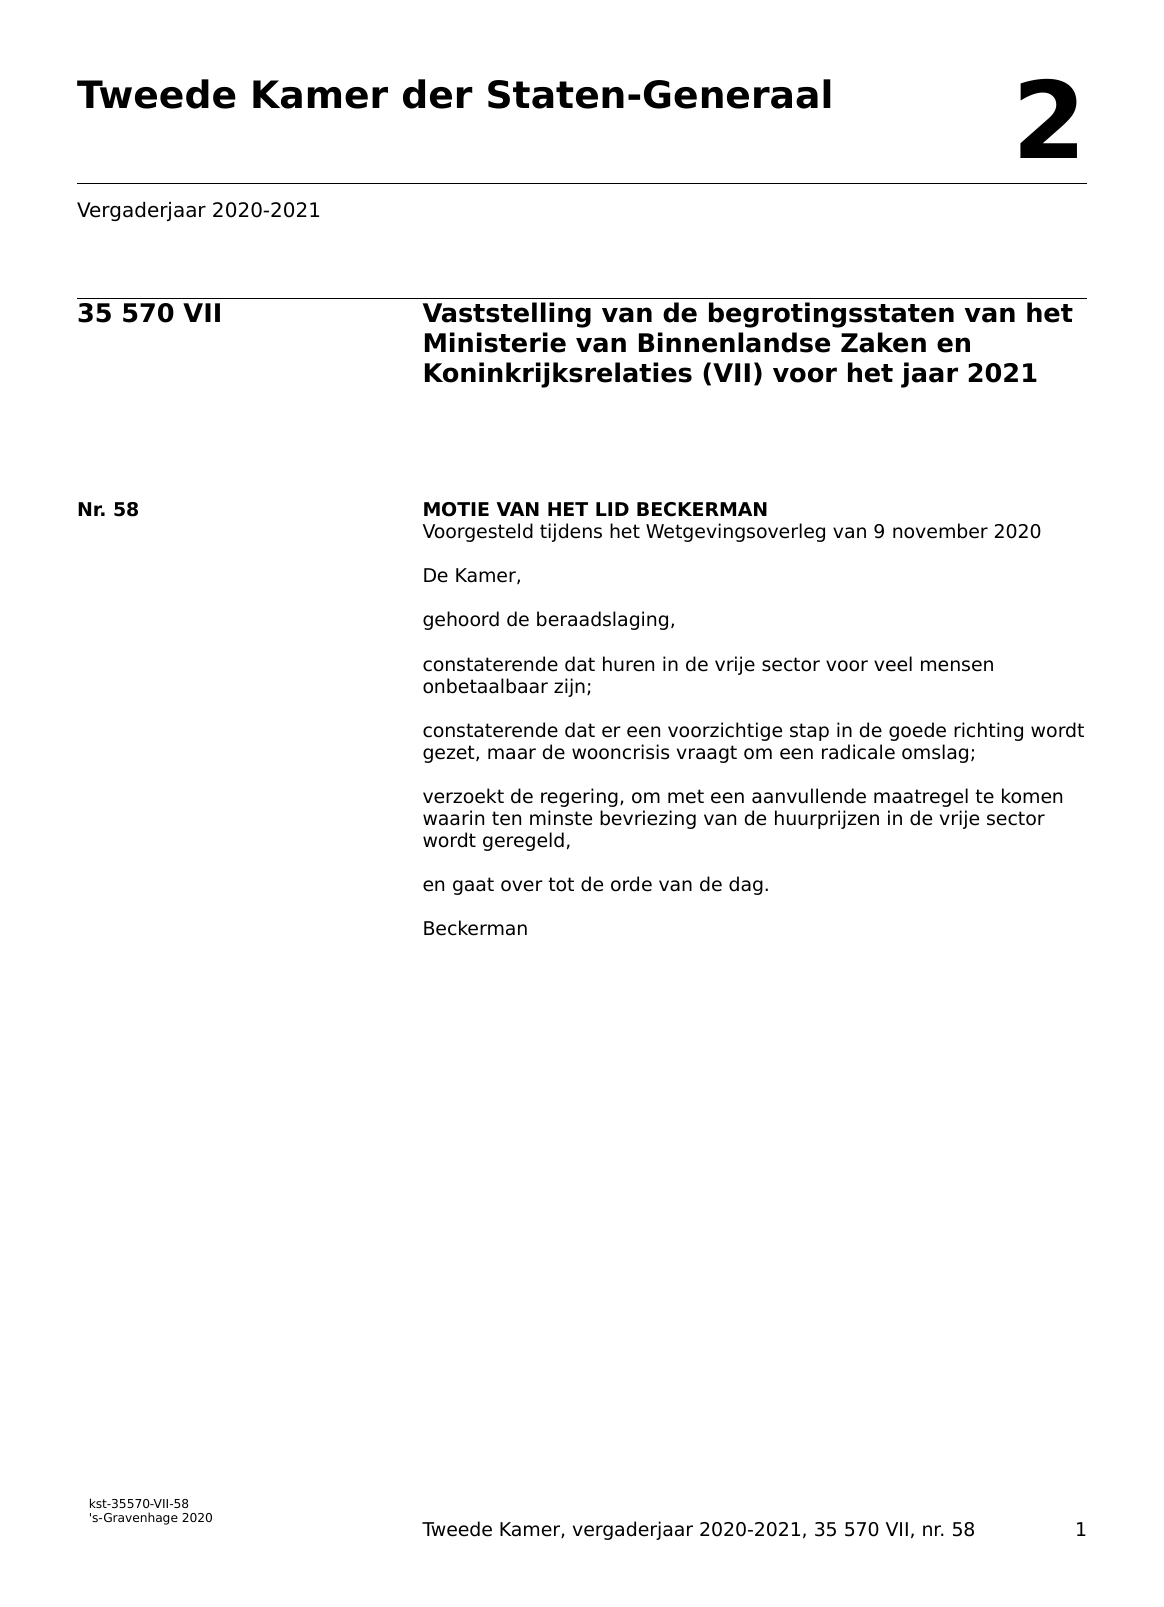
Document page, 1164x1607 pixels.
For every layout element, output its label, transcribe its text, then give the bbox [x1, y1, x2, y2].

text Beckerman [422, 918, 1087, 940]
table_header 2 [886, 59, 1087, 183]
text gehoord de beraadslaging, [422, 609, 1087, 631]
table_cell Vergaderjaar 2020-2021 [77, 184, 1087, 298]
text constaterende dat er een voorzichtige stap in de goede richting wordt gezet, maar de wooncrisis vraagt om een radicale omslag; [422, 720, 1087, 764]
text Voorgesteld tijdens het Wetgevingsoverleg van 9 november 2020 [422, 521, 1087, 543]
text verzoekt de regering, om met een aanvullende maatregel te komen waarin ten minste bevriezing van de huurprijzen in de vrije sector wordt geregeld, [422, 786, 1087, 852]
text en gaat over tot de orde van de dag. [422, 874, 1087, 896]
text De Kamer, [422, 565, 1087, 587]
text kst-35570-VII-58 [88, 1497, 323, 1511]
table_header Tweede Kamer der Staten-Generaal [77, 59, 886, 183]
subtitle Nr. 58 MOTIE VAN HET LID BECKERMAN [77, 499, 1087, 521]
text constaterende dat huren in de vrije sector voor veel mensen onbetaalbaar zijn; [422, 653, 1087, 697]
subtitle 35 570 VII Vaststelling van de begrotingsstaten van het Ministerie van Binnenlandse Zaken en Koninkrijksrelaties (VII) voor het jaar 2021 [77, 299, 1087, 388]
text 's-Gravenhage 2020 [88, 1511, 323, 1525]
